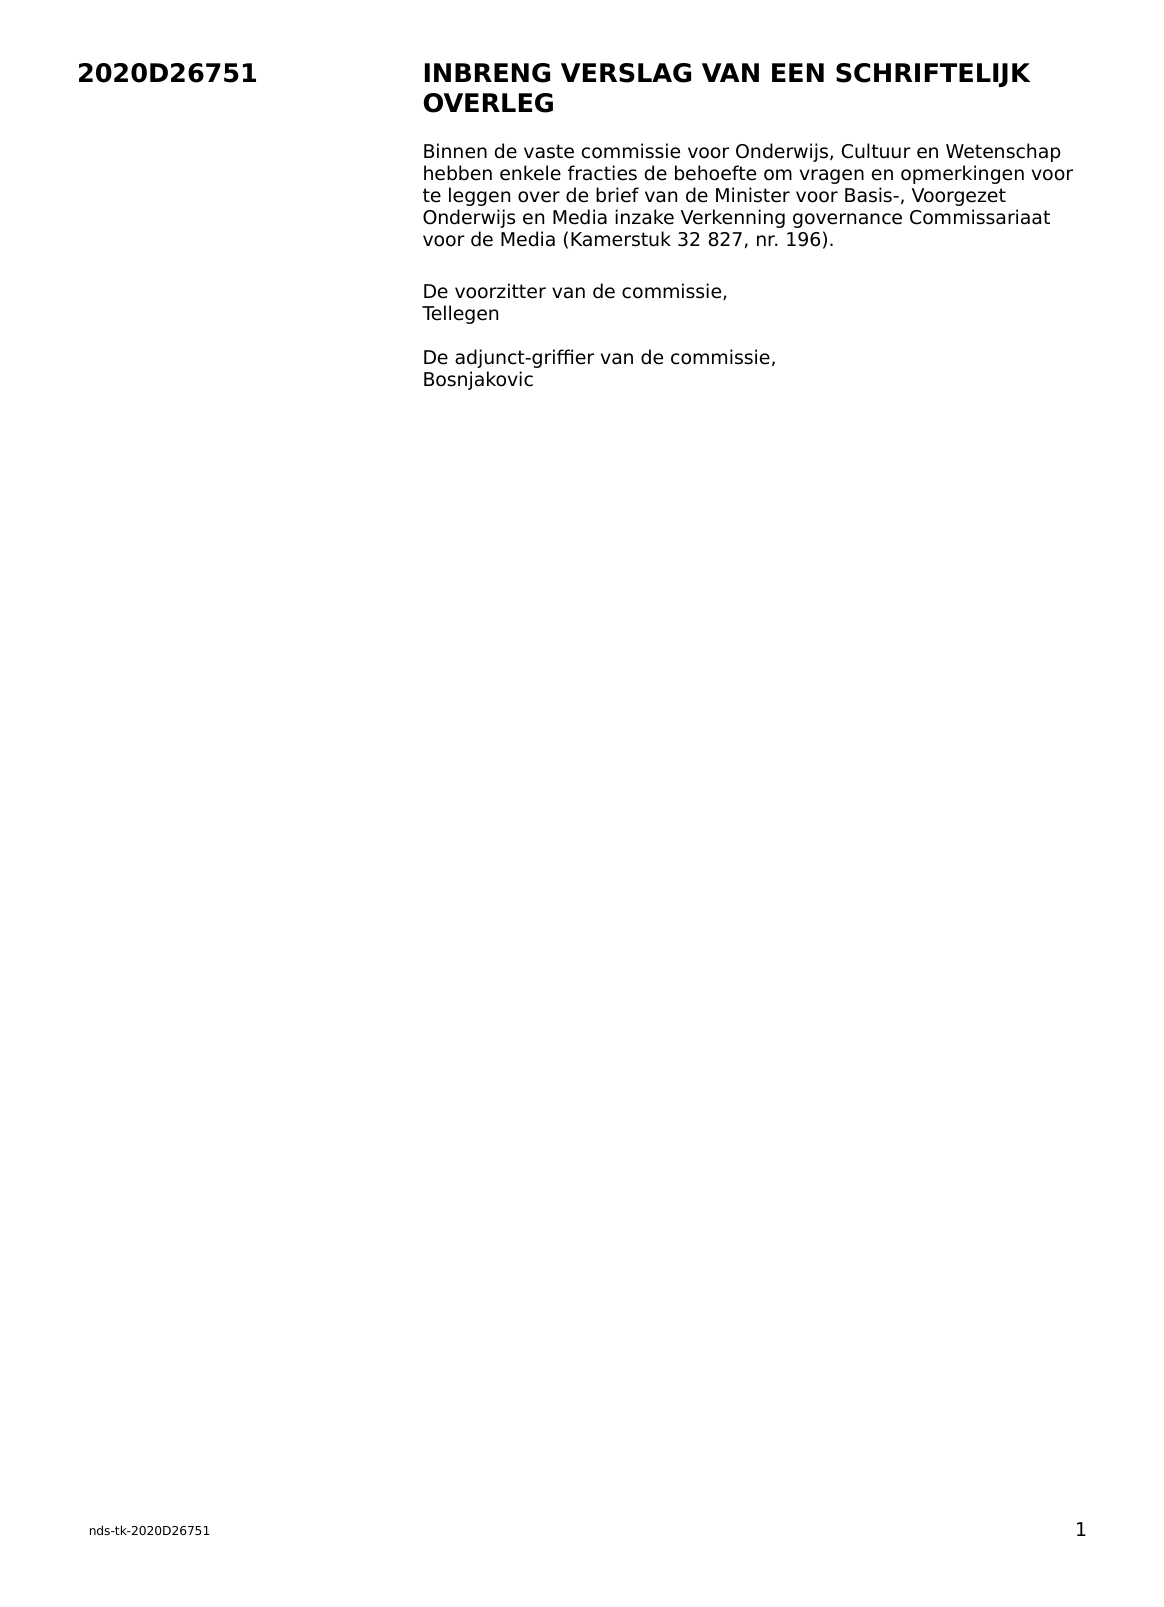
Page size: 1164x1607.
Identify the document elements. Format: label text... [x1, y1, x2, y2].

text De adjunct-griffier van de commissie, Bosnjakovic [422, 347, 1087, 391]
text Binnen de vaste commissie voor Onderwijs, Cultuur en Wetenschap hebben enkele fracties de behoefte om vragen en opmerkingen voor te leggen over de brief van de Minister voor Basis-, Voorgezet Onderwijs en Media inzake Verkenning governance Commissariaat voor de Media (Kamerstuk 32 827, nr. 196). [422, 141, 1087, 251]
text nds-tk-2020D26751 [88, 1524, 323, 1538]
text 2020D26751 INBRENG VERSLAG VAN EEN SCHRIFTELIJK OVERLEG [77, 59, 1087, 118]
text De voorzitter van de commissie, Tellegen [422, 281, 1087, 324]
